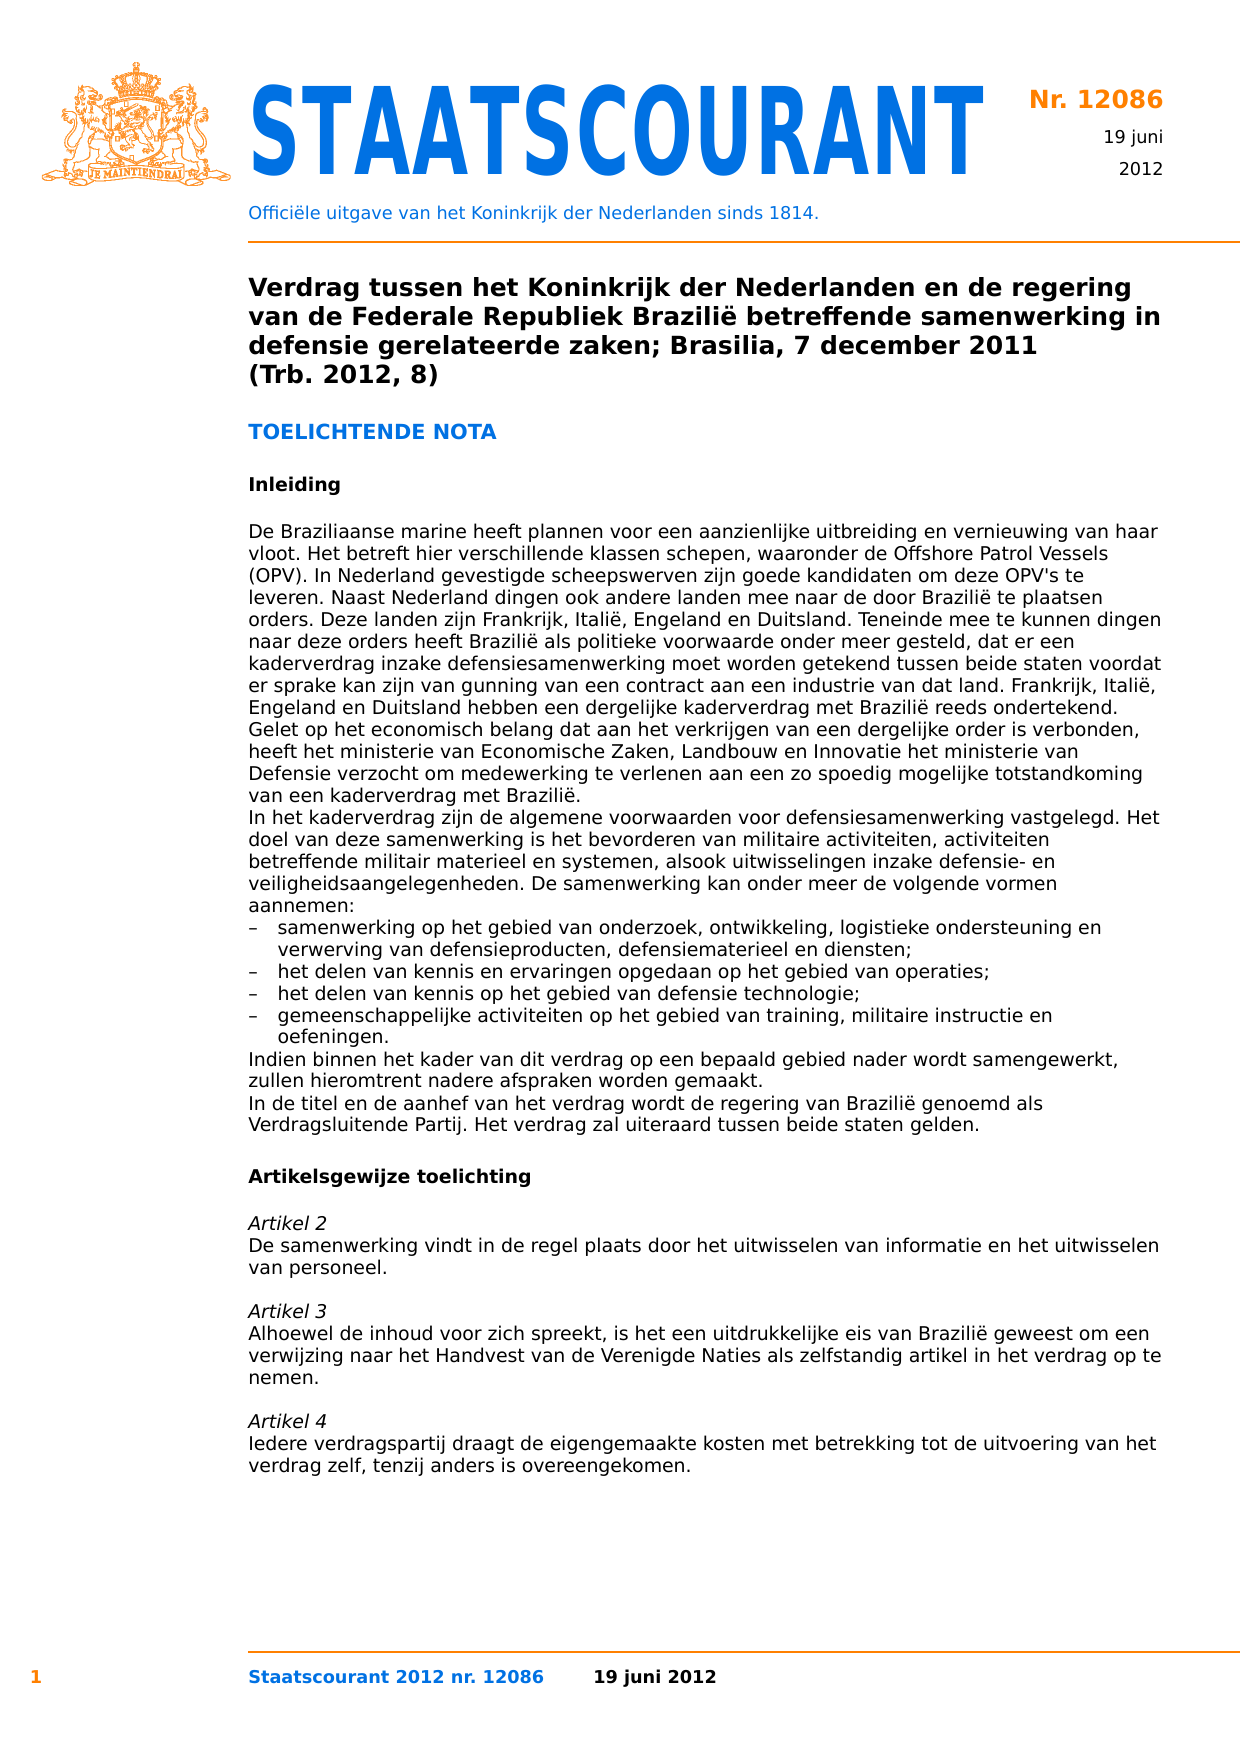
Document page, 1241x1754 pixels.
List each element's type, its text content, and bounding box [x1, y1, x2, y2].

table_cell 19 juni [998, 121, 1240, 153]
subtitle Inleiding [248, 474, 1163, 496]
text In de titel en de aanhef van het verdrag wordt de regering van Brazilië genoemd als Verdragsluitende Partij. Het verdrag zal uiteraard tussen beide staten gelden. [248, 1092, 1163, 1136]
text – gemeenschappelijke activiteiten op het gebied van training, militaire instructie en oefeningen. [248, 1004, 1163, 1048]
text Alhoewel de inhoud voor zich spreekt, is het een uitdrukkelijke eis van Brazilië geweest om een verwijzing naar het Handvest van de Verenigde Naties als zelfstandig artikel in het verdrag op te nemen. [248, 1323, 1163, 1389]
table_header Nr. 12086 [998, 62, 1240, 121]
subtitle Artikelsgewijze toelichting [248, 1166, 1163, 1188]
text De samenwerking vindt in de regel plaats door het uitwisselen van informatie en het uitwisselen van personeel. [248, 1235, 1163, 1279]
text – het delen van kennis en ervaringen opgedaan op het gebied van operaties; [248, 961, 1163, 982]
text In het kaderverdrag zijn de algemene voorwaarden voor defensiesamenwerking vastgelegd. Het doel van deze samenwerking is het bevorderen van militaire activiteiten, activiteiten betreffende militair materieel en systemen, alsook uitwisselingen inzake defensie- en veiligheidsaangelegenheden. De samenwerking kan onder meer de volgende vormen aannemen: [248, 807, 1163, 917]
subtitle Artikel 4 [248, 1411, 1163, 1433]
text – het delen van kennis op het gebied van defensie technologie; [248, 982, 1163, 1004]
subtitle Verdrag tussen het Koninkrijk der Nederlanden en de regering van de Federale Republiek Brazilië betreffende samenwerking in defensie gerelateerde zaken; Brasilia, 7 december 2011 (Trb. 2012, 8) [248, 273, 1163, 390]
subtitle TOELICHTENDE NOTA [248, 420, 1163, 444]
table_cell Officiële uitgave van het Koninkrijk der Nederlanden sinds 1814. [248, 203, 1240, 241]
text Indien binnen het kader van dit verdrag op een bepaald gebied nader wordt samengewerkt, zullen hieromtrent nadere afspraken worden gemaakt. [248, 1048, 1163, 1092]
picture [41, 62, 231, 186]
text De Braziliaanse marine heeft plannen voor een aanzienlijke uitbreiding en vernieuwing van haar vloot. Het betreft hier verschillende klassen schepen, waaronder de Offshore Patrol Vessels (OPV). In Nederland gevestigde scheepswerven zijn goede kandidaten om deze OPV's te leveren. Naast Nederland dingen ook andere landen mee naar de door Brazilië te plaatsen orders. Deze landen zijn Frankrijk, Italië, Engeland en Duitsland. Teneinde mee te kunnen dingen naar deze orders heeft Brazilië als politieke voorwaarde onder meer gesteld, dat er een kaderverdrag inzake defensiesamenwerking moet worden getekend tussen beide staten voordat er sprake kan zijn van gunning van een contract aan een industrie van dat land. Frankrijk, Italië, Engeland en Duitsland hebben een dergelijke kaderverdrag met Brazilië reeds ondertekend. Gelet op het economisch belang dat aan het verkrijgen van een dergelijke order is verbonden, heeft het ministerie van Economische Zaken, Landbouw en Innovatie het ministerie van Defensie verzocht om medewerking te verlenen aan een zo spoedig mogelijke totstandkoming van een kaderverdrag met Brazilië. [248, 521, 1163, 807]
table_cell 2012 [998, 153, 1240, 203]
text – samenwerking op het gebied van onderzoek, ontwikkeling, logistieke ondersteuning en verwerving van defensieproducten, defensiematerieel en diensten; [248, 917, 1163, 961]
table_header STAATSCOURANT [248, 62, 998, 203]
subtitle Artikel 2 [248, 1213, 1163, 1235]
subtitle Artikel 3 [248, 1301, 1163, 1323]
text Iedere verdragspartij draagt de eigengemaakte kosten met betrekking tot de uitvoering van het verdrag zelf, tenzij anders is overeengekomen. [248, 1433, 1163, 1477]
table_header [25, 62, 248, 241]
